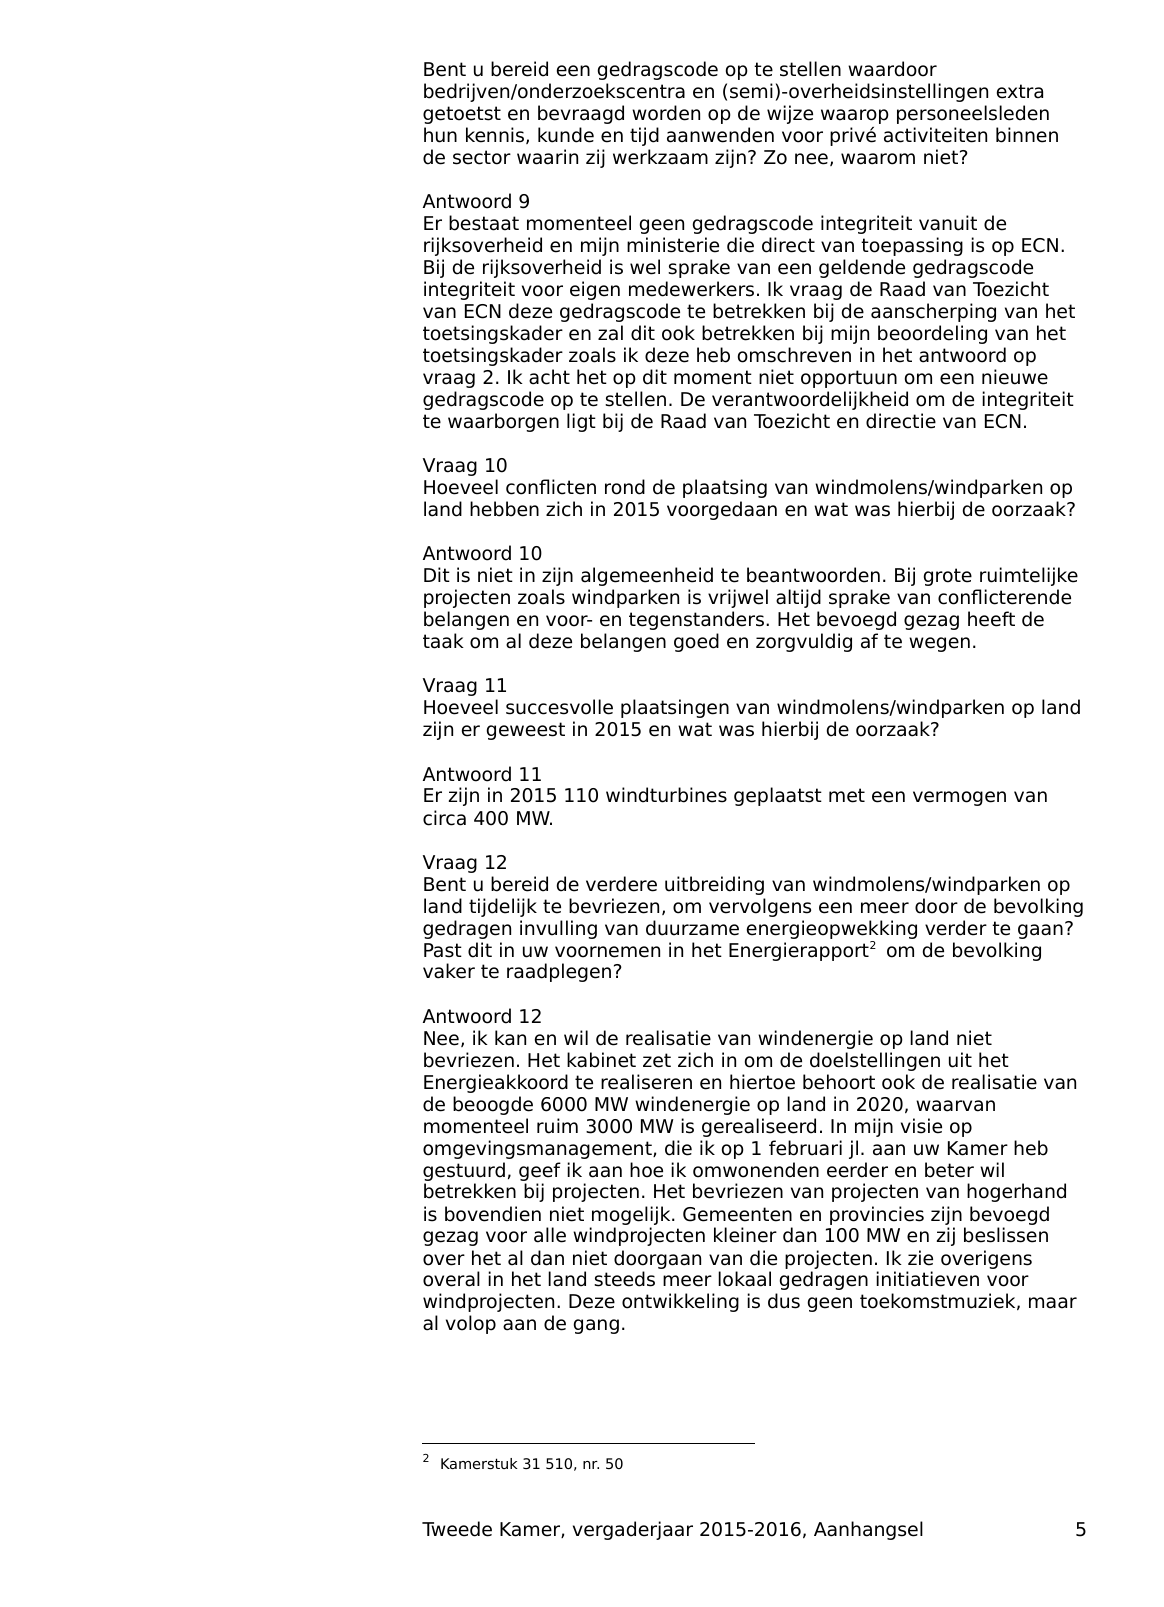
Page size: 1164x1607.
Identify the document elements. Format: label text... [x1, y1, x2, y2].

text Vraag 12 [422, 852, 1087, 873]
text Hoeveel succesvolle plaatsingen van windmolens/windparken op land zijn er geweest in 2015 en wat was hierbij de oorzaak? [422, 697, 1087, 741]
text Bent u bereid de verdere uitbreiding van windmolens/windparken op land tijdelijk te bevriezen, om vervolgens een meer door de bevolking gedragen invulling van duurzame energieopwekking verder te gaan? Past dit in uw voornemen in het Energierapport om de bevolking vaker te raadplegen? [422, 873, 1087, 983]
text Nee, ik kan en wil de realisatie van windenergie op land niet bevriezen. Het kabinet zet zich in om de doelstellingen uit het Energieakkoord te realiseren en hiertoe behoort ook de realisatie van de beoogde 6000 MW windenergie op land in 2020, waarvan momenteel ruim 3000 MW is gerealiseerd. In mijn visie op omgevingsmanagement, die ik op 1 februari jl. aan uw Kamer heb gestuurd, geef ik aan hoe ik omwonenden eerder en beter wil betrekken bij projecten. Het bevriezen van projecten van hogerhand is bovendien niet mogelijk. Gemeenten en provincies zijn bevoegd gezag voor alle windprojecten kleiner dan 100 MW en zij beslissen over het al dan niet doorgaan van die projecten. Ik zie overigens overal in het land steeds meer lokaal gedragen initiatieven voor windprojecten. Deze ontwikkeling is dus geen toekomstmuziek, maar al volop aan de gang. [422, 1028, 1087, 1335]
text Er bestaat momenteel geen gedragscode integriteit vanuit de rijksoverheid en mijn ministerie die direct van toepassing is op ECN. Bij de rijksoverheid is wel sprake van een geldende gedragscode integriteit voor eigen medewerkers. Ik vraag de Raad van Toezicht van ECN deze gedragscode te betrekken bij de aanscherping van het toetsingskader en zal dit ook betrekken bij mijn beoordeling van het toetsingskader zoals ik deze heb omschreven in het antwoord op vraag 2. Ik acht het op dit moment niet opportuun om een nieuwe gedragscode op te stellen. De verantwoordelijkheid om de integriteit te waarborgen ligt bij de Raad van Toezicht en directie van ECN. [422, 213, 1087, 433]
text Antwoord 10 [422, 543, 1087, 565]
text Vraag 10 [422, 455, 1087, 477]
text Vraag 11 [422, 675, 1087, 697]
text Er zijn in 2015 110 windturbines geplaatst met een vermogen van circa 400 MW. [422, 785, 1087, 829]
text Dit is niet in zijn algemeenheid te beantwoorden. Bij grote ruimtelijke projecten zoals windparken is vrijwel altijd sprake van conflicterende belangen en voor- en tegenstanders. Het bevoegd gezag heeft de taak om al deze belangen goed en zorgvuldig af te wegen. [422, 565, 1087, 653]
text Hoeveel conflicten rond de plaatsing van windmolens/windparken op land hebben zich in 2015 voorgedaan en wat was hierbij de oorzaak? [422, 477, 1087, 521]
text Antwoord 9 [422, 191, 1087, 213]
text Antwoord 11 [422, 763, 1087, 785]
text Bent u bereid een gedragscode op te stellen waardoor bedrijven/onderzoekscentra en (semi)-overheidsinstellingen extra getoetst en bevraagd worden op de wijze waarop personeelsleden hun kennis, kunde en tijd aanwenden voor privé activiteiten binnen de sector waarin zij werkzaam zijn? Zo nee, waarom niet? [422, 59, 1087, 169]
text Kamerstuk 31 510, nr. 50 [422, 1452, 1087, 1474]
text Antwoord 12 [422, 1006, 1087, 1028]
